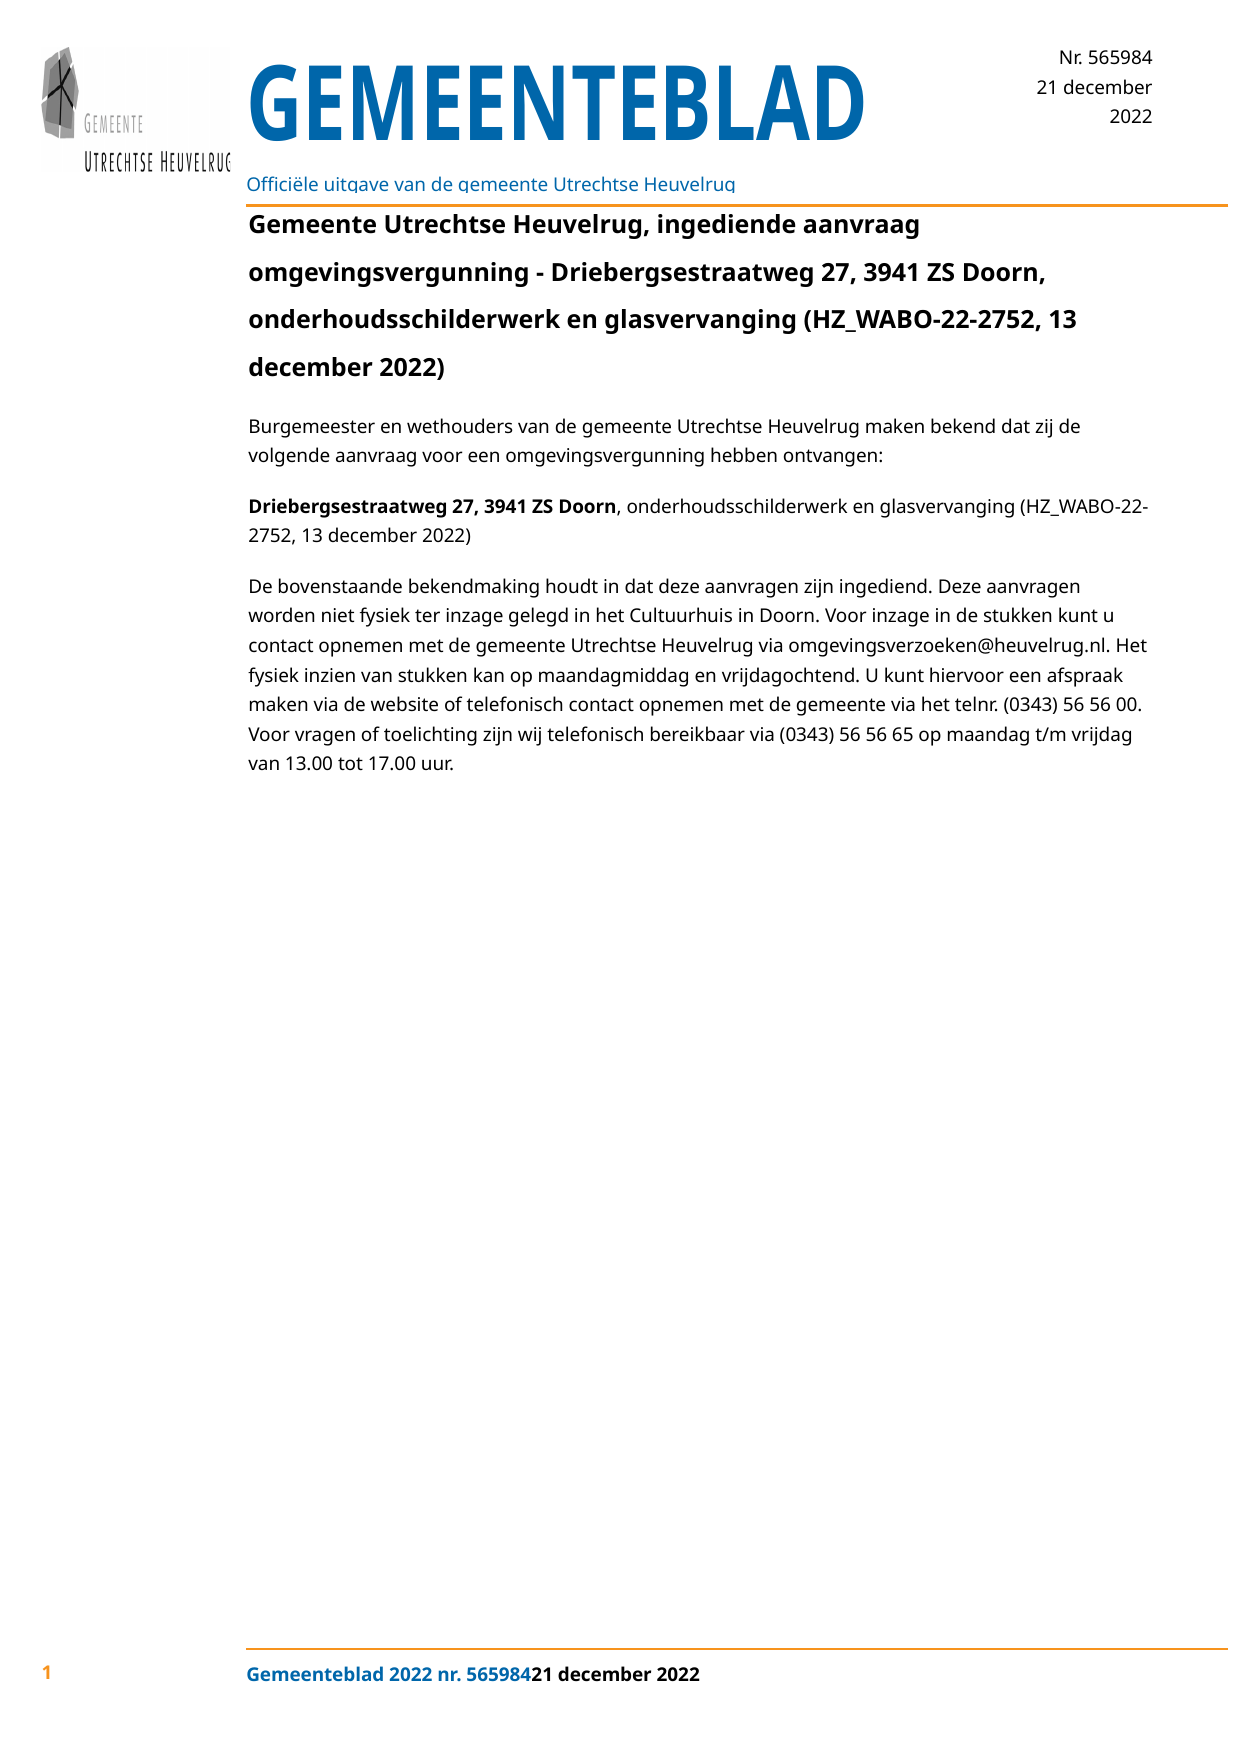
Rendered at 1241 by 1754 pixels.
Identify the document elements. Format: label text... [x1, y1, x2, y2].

text Driebergsestraatweg 27, 3941 ZS Doorn, onderhoudsschilderwerk en glasvervanging (HZ_WABO-22-2752, 13 december 2022) [248, 493, 1152, 548]
text Gemeente Utrechtse Heuvelrug, ingediende aanvraag omgevingsvergunning - Driebergsestraatweg 27, 3941 ZS Doorn, onderhoudsschilderwerk en glasvervanging (HZ_WABO-22-2752, 13 december 2022) [248, 207, 1152, 384]
text Burgemeester en wethouders van de gemeente Utrechtse Heuvelrug maken bekend dat zij de volgende aanvraag voor een omgevingsvergunning hebben ontvangen: [248, 413, 1152, 468]
picture [41, 47, 231, 172]
text De bovenstaande bekendmaking houdt in dat deze aanvragen zijn ingediend. Deze aanvragen worden niet fysiek ter inzage gelegd in het Cultuurhuis in Doorn. Voor inzage in de stukken kunt u contact opnemen met de gemeente Utrechtse Heuvelrug via omgevingsverzoeken@heuvelrug.nl. Het fysiek inzien van stukken kan op maandagmiddag en vrijdagochtend. U kunt hiervoor een afspraak maken via de website of telefonisch contact opnemen met de gemeente via het telnr. (0343) 56 56 00. Voor vragen of toelichting zijn wij telefonisch bereikbaar via (0343) 56 56 65 op maandag t/m vrijdag van 13.00 tot 17.00 uur. [248, 573, 1152, 776]
